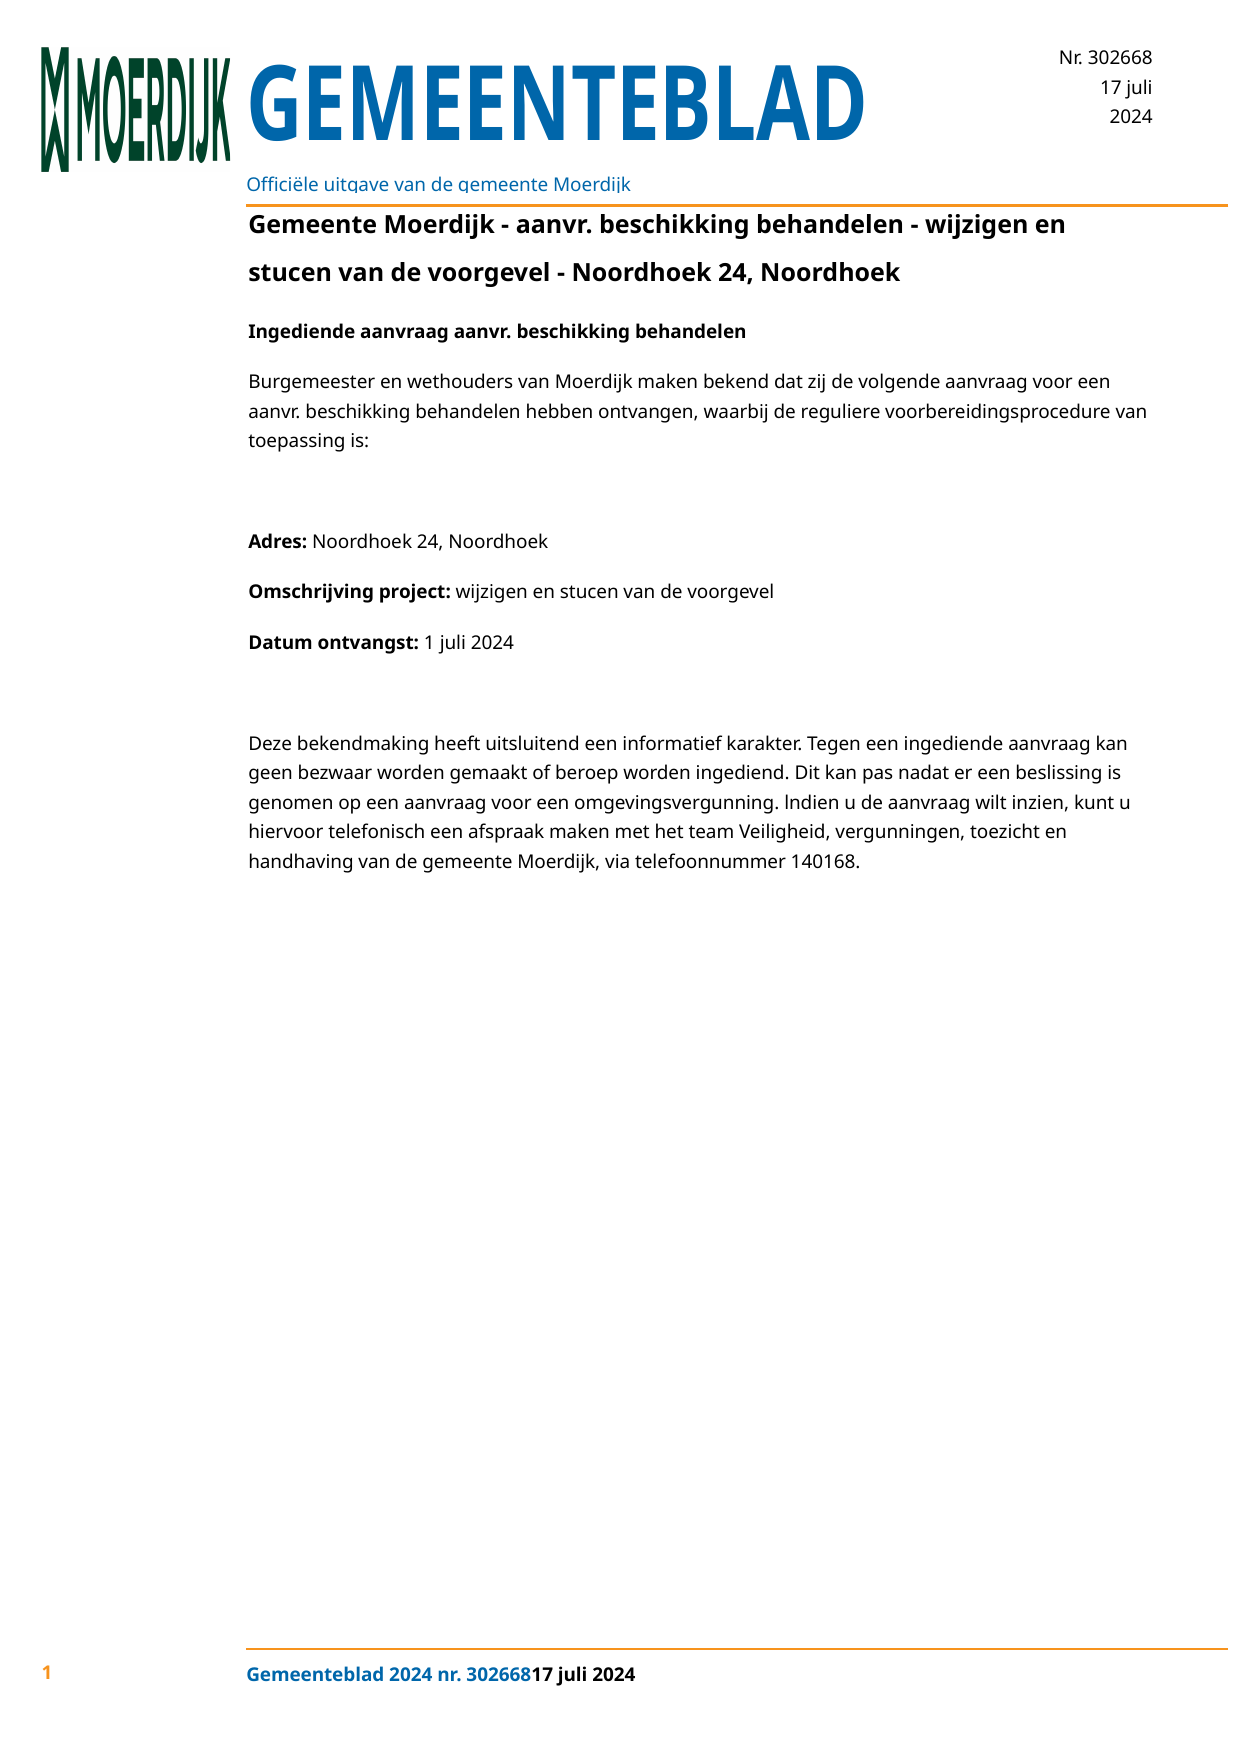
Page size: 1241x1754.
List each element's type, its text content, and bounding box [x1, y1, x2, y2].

text Omschrijving project: wijzigen en stucen van de voorgevel [248, 579, 1152, 604]
text Burgemeester en wethouders van Moerdijk maken bekend dat zij de volgende aanvraag voor een aanvr. beschikking behandelen hebben ontvangen, waarbij de reguliere voorbereidingsprocedure van toepassing is: [248, 368, 1152, 453]
text Gemeente Moerdijk - aanvr. beschikking behandelen - wijzigen en stucen van de voorgevel - Noordhoek 24, Noordhoek [248, 207, 1152, 288]
text Ingediende aanvraag aanvr. beschikking behandelen [248, 318, 1152, 344]
picture [41, 47, 231, 172]
text Datum ontvangst: 1 juli 2024 [248, 629, 1152, 655]
text Deze bekendmaking heeft uitsluitend een informatief karakter. Tegen een ingediende aanvraag kan geen bezwaar worden gemaakt of beroep worden ingediend. Dit kan pas nadat er een beslissing is genomen op een aanvraag voor een omgevingsvergunning. lndien u de aanvraag wilt inzien, kunt u hiervoor telefonisch een afspraak maken met het team Veiligheid, vergunningen, toezicht en handhaving van de gemeente Moerdijk, via telefoonnummer 140168. [248, 730, 1152, 874]
text Adres: Noordhoek 24, Noordhoek [248, 528, 1152, 554]
